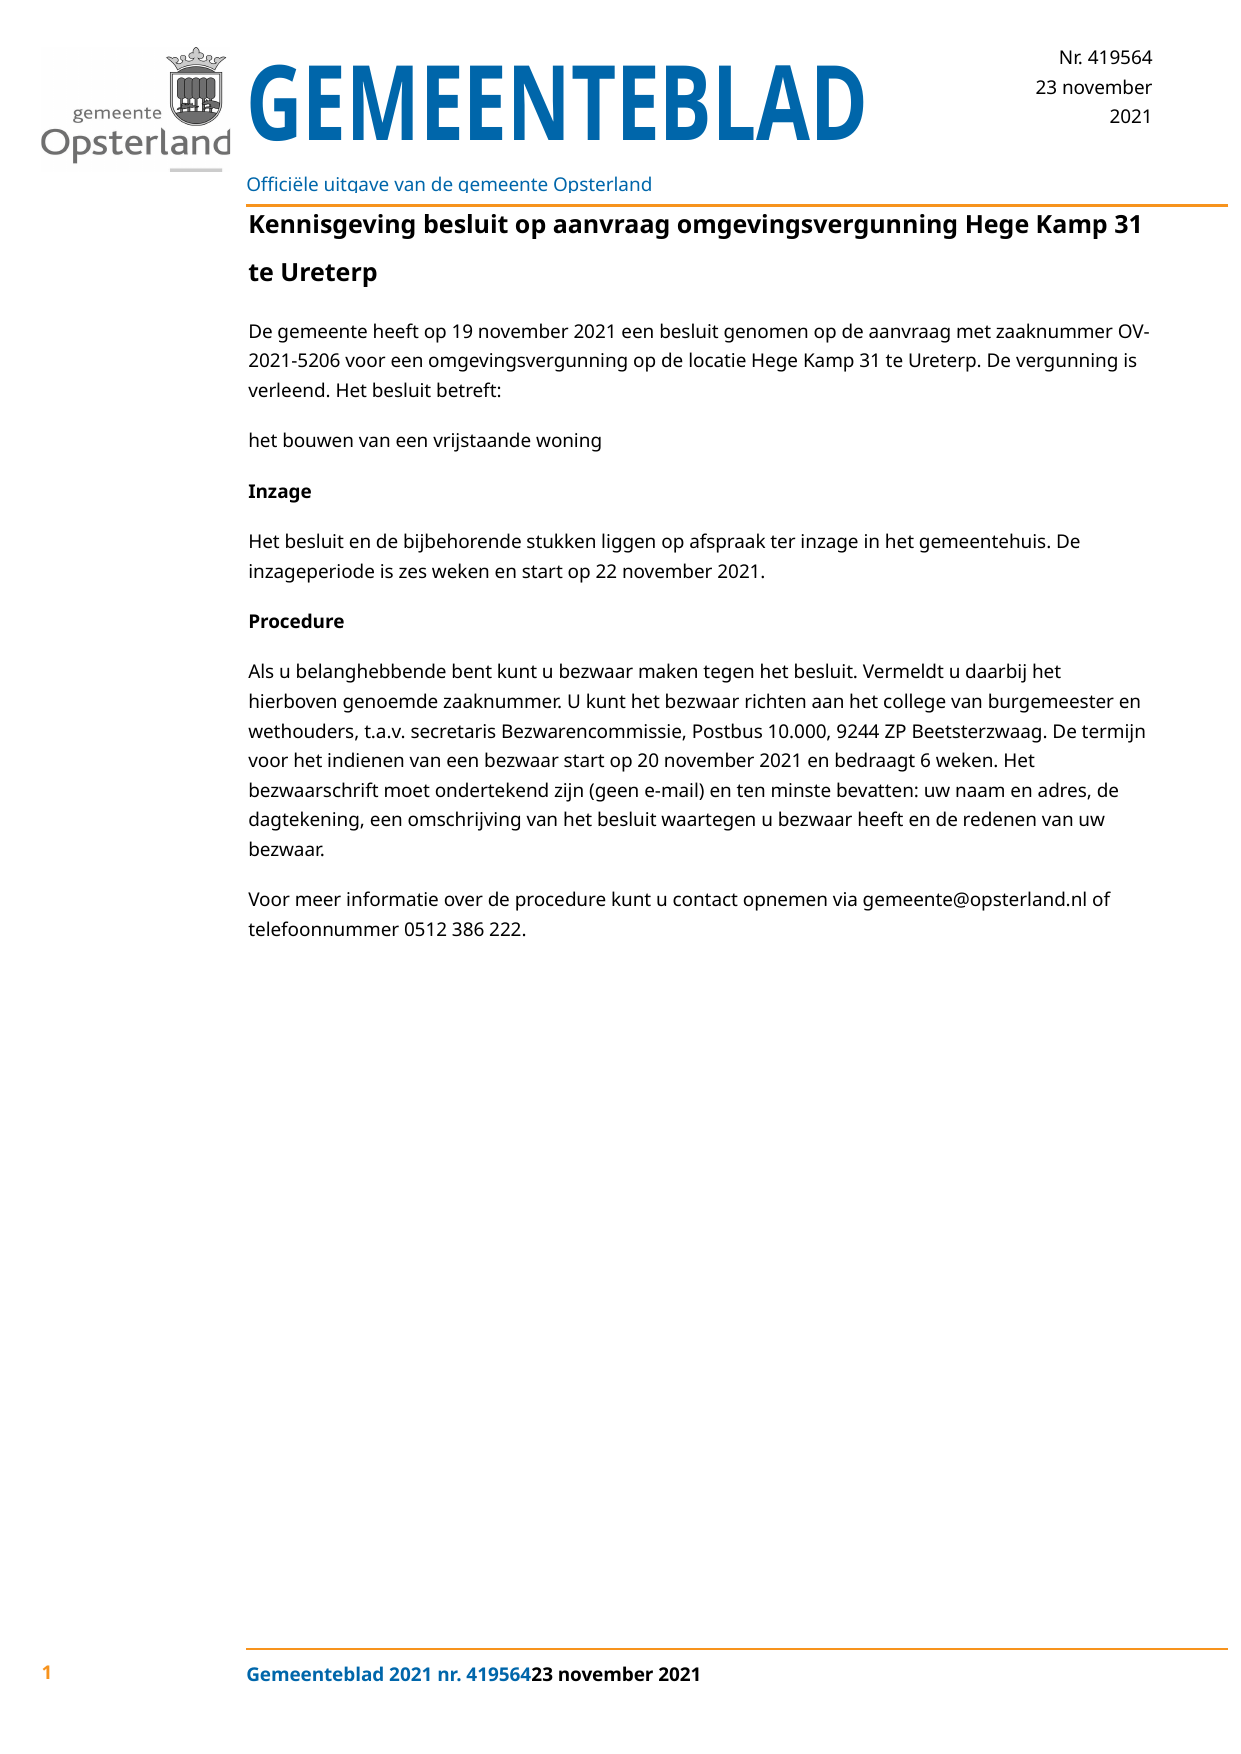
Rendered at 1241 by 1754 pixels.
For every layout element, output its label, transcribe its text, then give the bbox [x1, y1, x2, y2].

text het bouwen van een vrijstaande woning [248, 427, 1152, 453]
text Inzage [248, 478, 1152, 504]
text De gemeente heeft op 19 november 2021 een besluit genomen op de aanvraag met zaaknummer OV-2021-5206 voor een omgevingsvergunning op de locatie Hege Kamp 31 te Ureterp. De vergunning is verleend. Het besluit betreft: [248, 318, 1152, 403]
picture [41, 47, 231, 172]
text Als u belanghebbende bent kunt u bezwaar maken tegen het besluit. Vermeldt u daarbij het hierboven genoemde zaaknummer. U kunt het bezwaar richten aan het college van burgemeester en wethouders, t.a.v. secretaris Bezwarencommissie, Postbus 10.000, 9244 ZP Beetsterzwaag. De termijn voor het indienen van een bezwaar start op 20 november 2021 en bedraagt 6 weken. Het bezwaarschrift moet ondertekend zijn (geen e-mail) en ten minste bevatten: uw naam en adres, de dagtekening, een omschrijving van het besluit waartegen u bezwaar heeft en de redenen van uw bezwaar. [248, 659, 1152, 862]
text Het besluit en de bijbehorende stukken liggen op afspraak ter inzage in het gemeentehuis. De inzageperiode is zes weken en start op 22 november 2021. [248, 528, 1152, 584]
text Procedure [248, 608, 1152, 634]
text Voor meer informatie over de procedure kunt u contact opnemen via gemeente@opsterland.nl of telefoonnummer 0512 386 222. [248, 887, 1152, 942]
text Kennisgeving besluit op aanvraag omgevingsvergunning Hege Kamp 31 te Ureterp [248, 207, 1152, 288]
